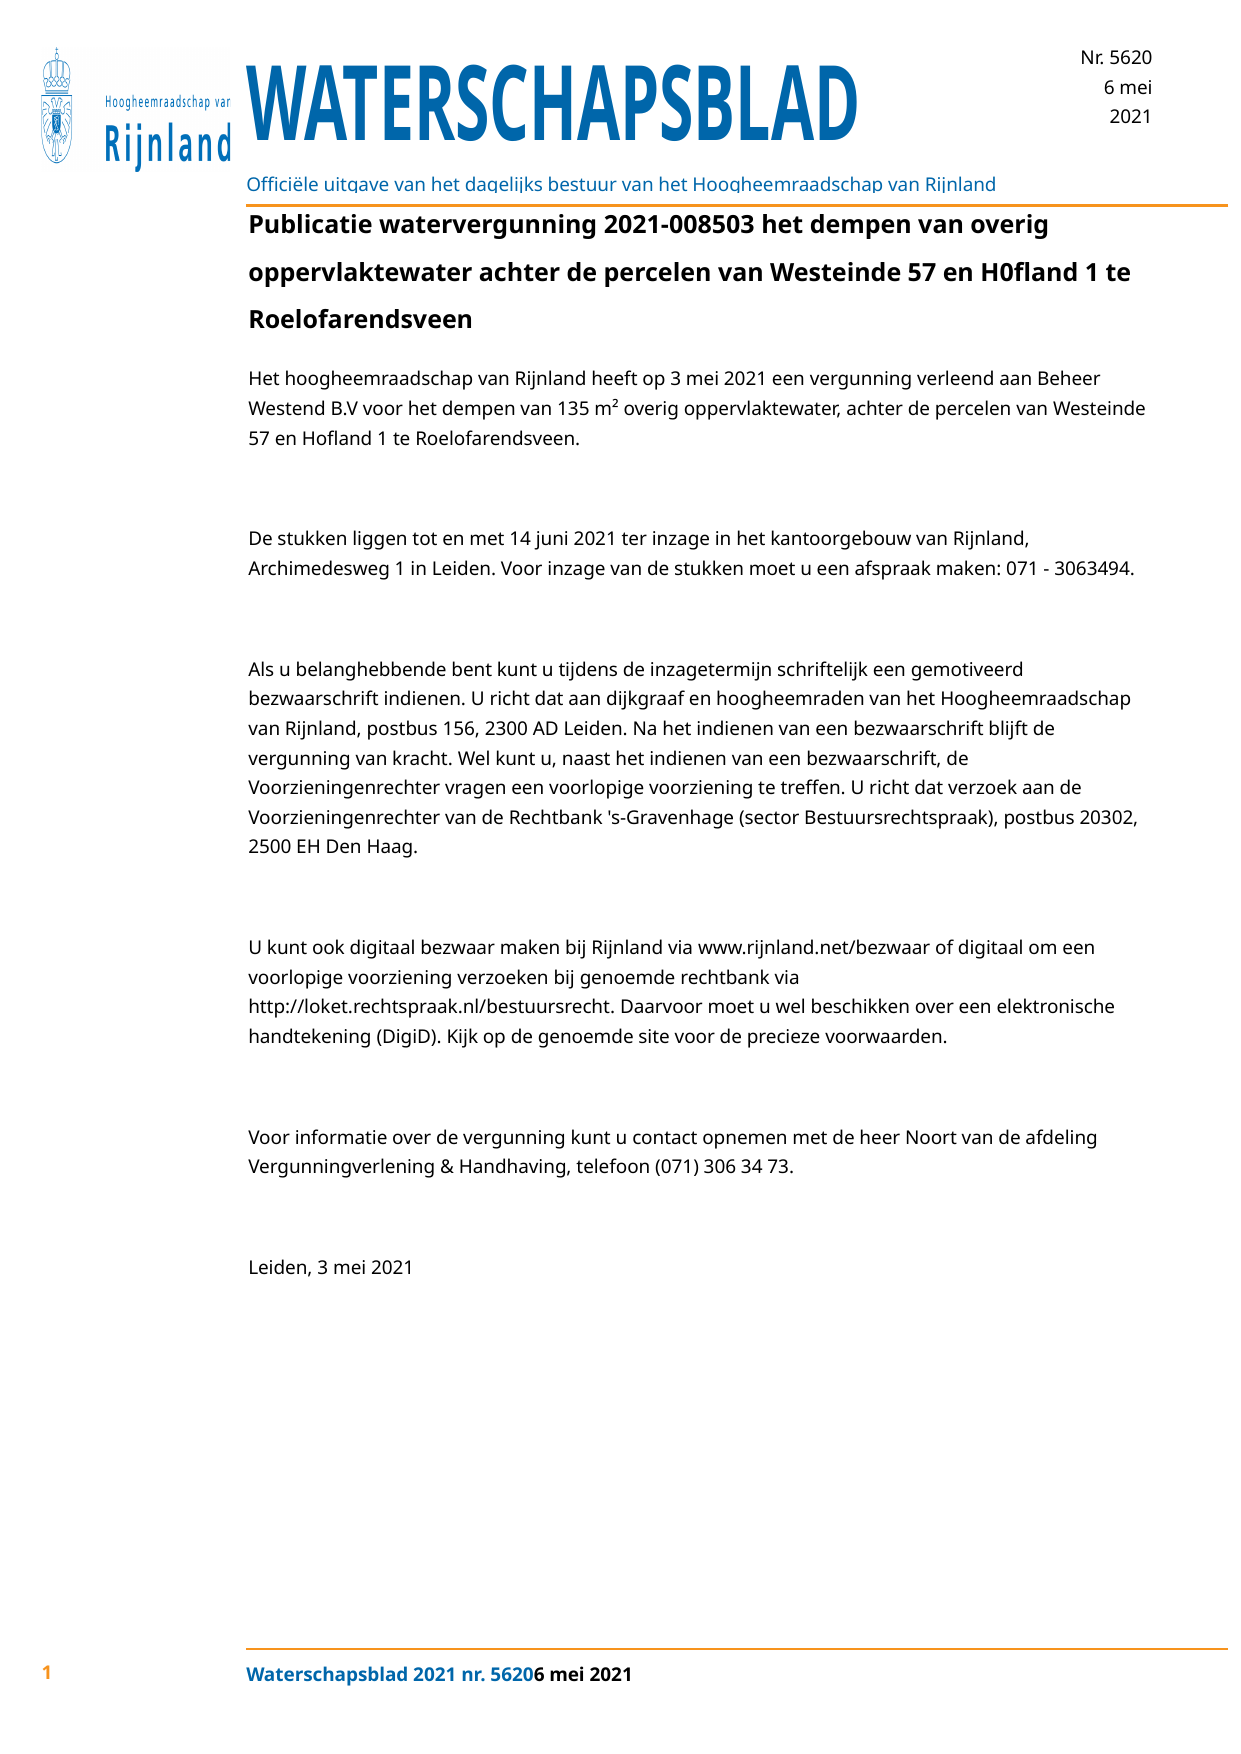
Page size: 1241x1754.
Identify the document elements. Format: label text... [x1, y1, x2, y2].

text De stukken liggen tot en met 14 juni 2021 ter inzage in het kantoorgebouw van Rijnland, Archimedesweg 1 in Leiden. Voor inzage van de stukken moet u een afspraak maken: 071 - 3063494. [248, 526, 1152, 581]
text Als u belanghebbende bent kunt u tijdens de inzagetermijn schriftelijk een gemotiveerd bezwaarschrift indienen. U richt dat aan dijkgraaf en hoogheemraden van het Hoogheemraadschap van Rijnland, postbus 156, 2300 AD Leiden. Na het indienen van een bezwaarschrift blijft de vergunning van kracht. Wel kunt u, naast het indienen van een bezwaarschrift, de Voorzieningenrechter vragen een voorlopige voorziening te treffen. U richt dat verzoek aan de Voorzieningenrechter van de Rechtbank 's-Gravenhage (sector Bestuursrechtspraak), postbus 20302, 2500 EH Den Haag. [248, 656, 1152, 859]
text U kunt ook digitaal bezwaar maken bij Rijnland via www.rijnland.net/bezwaar of digitaal om een voorlopige voorziening verzoeken bij genoemde rechtbank via http://loket.rechtspraak.nl/bestuursrecht. Daarvoor moet u wel beschikken over een elektronische handtekening (DigiD). Kijk op de genoemde site voor de precieze voorwaarden. [248, 934, 1152, 1049]
text Publicatie watervergunning 2021-008503 het dempen van overig oppervlaktewater achter de percelen van Westeinde 57 en H0fland 1 te Roelofarendsveen [248, 207, 1152, 336]
picture [41, 47, 231, 172]
text Het hoogheemraadschap van Rijnland heeft op 3 mei 2021 een vergunning verleend aan Beheer Westend B.V voor het dempen van 135 m² overig oppervlaktewater, achter de percelen van Westeinde 57 en Hofland 1 te Roelofarendsveen. [248, 366, 1152, 450]
text Leiden, 3 mei 2021 [248, 1254, 1152, 1280]
text Voor informatie over de vergunning kunt u contact opnemen met de heer Noort van de afdeling Vergunningverlening & Handhaving, telefoon (071) 306 34 73. [248, 1124, 1152, 1179]
